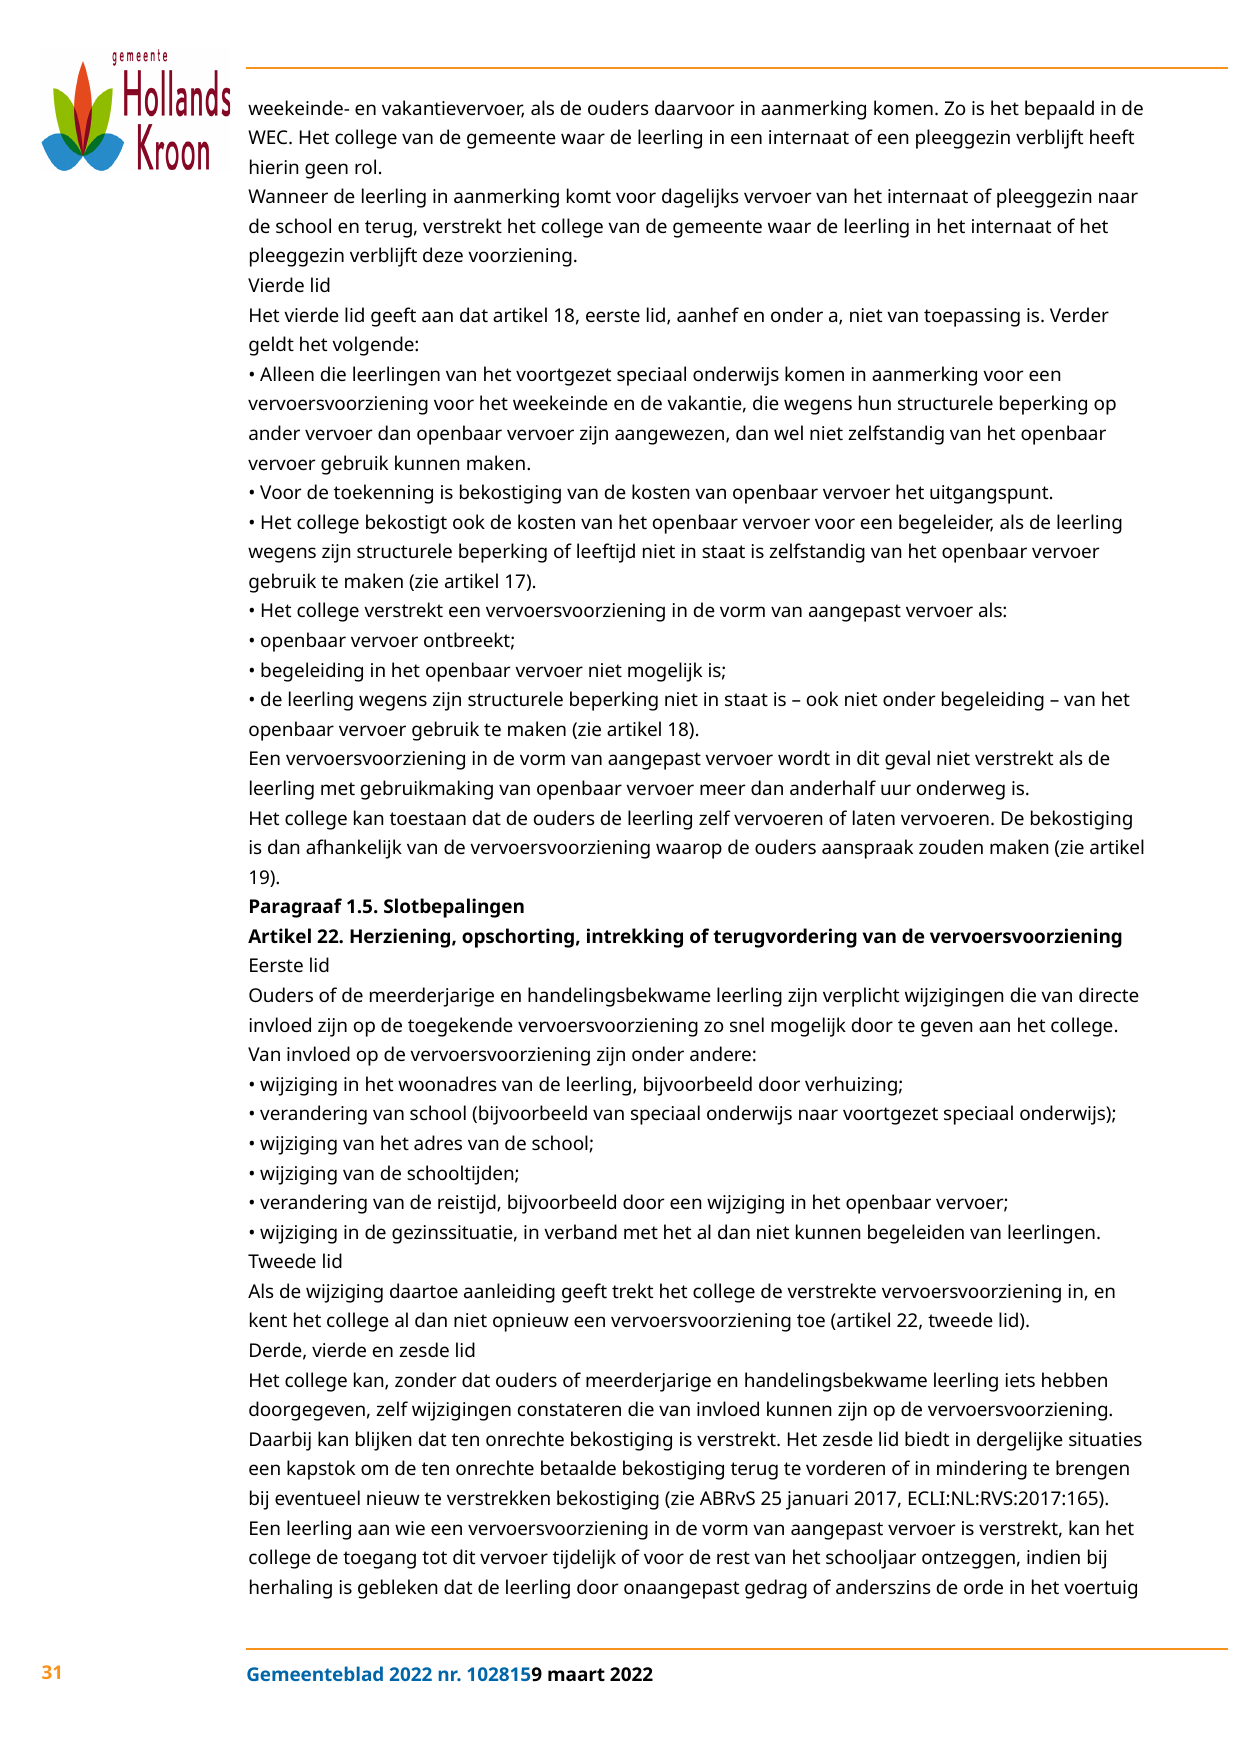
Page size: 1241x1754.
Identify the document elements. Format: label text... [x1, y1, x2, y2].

text weekeinde- en vakantievervoer, als de ouders daarvoor in aanmerking komen. Zo is het bepaald in de WEC. Het college van de gemeente waar de leerling in een internaat of een pleeggezin verblijft heeft hierin geen rol. [248, 95, 1152, 180]
text • Het college bekostigt ook de kosten van het openbaar vervoer voor een begeleider, als de leerling wegens zijn structurele beperking of leeftijd niet in staat is zelfstandig van het openbaar vervoer gebruik te maken (zie artikel 17). [248, 509, 1152, 594]
text • openbaar vervoer ontbreekt; [248, 627, 1152, 653]
text • verandering van de reistijd, bijvoorbeeld door een wijziging in het openbaar vervoer; [248, 1189, 1152, 1215]
text • wijziging van de schooltijden; [248, 1160, 1152, 1186]
text • wijziging van het adres van de school; [248, 1130, 1152, 1156]
text Het college kan, zonder dat ouders of meerderjarige en handelingsbekwame leerling iets hebben doorgegeven, zelf wijzigingen constateren die van invloed kunnen zijn op de vervoersvoorziening. Daarbij kan blijken dat ten onrechte bekostiging is verstrekt. Het zesde lid biedt in dergelijke situaties een kapstok om de ten onrechte betaalde bekostiging terug te vorderen of in mindering te brengen bij eventueel nieuw te verstrekken bekostiging (zie ABRvS 25 januari 2017, ECLI:NL:RVS:2017:165). [248, 1367, 1152, 1511]
text • wijziging in het woonadres van de leerling, bijvoorbeeld door verhuizing; [248, 1071, 1152, 1097]
text • begeleiding in het openbaar vervoer niet mogelijk is; [248, 657, 1152, 683]
text Vierde lid [248, 272, 1152, 298]
text Eerste lid [248, 953, 1152, 978]
text Van invloed op de vervoersvoorziening zijn onder andere: [248, 1041, 1152, 1067]
text • de leerling wegens zijn structurele beperking niet in staat is – ook niet onder begeleiding – van het openbaar vervoer gebruik te maken (zie artikel 18). [248, 686, 1152, 742]
picture [41, 47, 231, 172]
text Een leerling aan wie een vervoersvoorziening in de vorm van aangepast vervoer is verstrekt, kan het college de toegang tot dit vervoer tijdelijk of voor de rest van het schooljaar ontzeggen, indien bij herhaling is gebleken dat de leerling door onaangepast gedrag of anderszins de orde in het voertuig [248, 1515, 1152, 1600]
text • Voor de toekenning is bekostiging van de kosten van openbaar vervoer het uitgangspunt. [248, 479, 1152, 505]
text Het vierde lid geeft aan dat artikel 18, eerste lid, aanhef en onder a, niet van toepassing is. Verder geldt het volgende: [248, 302, 1152, 357]
text • wijziging in de gezinssituatie, in verband met het al dan niet kunnen begeleiden van leerlingen. [248, 1219, 1152, 1245]
text • verandering van school (bijvoorbeeld van speciaal onderwijs naar voortgezet speciaal onderwijs); [248, 1101, 1152, 1126]
text Tweede lid [248, 1248, 1152, 1274]
text Wanneer de leerling in aanmerking komt voor dagelijks vervoer van het internaat of pleeggezin naar de school en terug, verstrekt het college van de gemeente waar de leerling in het internaat of het pleeggezin verblijft deze voorziening. [248, 183, 1152, 268]
text Derde, vierde en zesde lid [248, 1337, 1152, 1363]
text • Het college verstrekt een vervoersvoorziening in de vorm van aangepast vervoer als: [248, 598, 1152, 623]
text Artikel 22. Herziening, opschorting, intrekking of terugvordering van de vervoersvoorziening [248, 923, 1152, 949]
text Een vervoersvoorziening in de vorm van aangepast vervoer wordt in dit geval niet verstrekt als de leerling met gebruikmaking van openbaar vervoer meer dan anderhalf uur onderweg is. [248, 746, 1152, 801]
text • Alleen die leerlingen van het voortgezet speciaal onderwijs komen in aanmerking voor een vervoersvoorziening voor het weekeinde en de vakantie, die wegens hun structurele beperking op ander vervoer dan openbaar vervoer zijn aangewezen, dan wel niet zelfstandig van het openbaar vervoer gebruik kunnen maken. [248, 361, 1152, 476]
text Paragraaf 1.5. Slotbepalingen [248, 893, 1152, 919]
text Als de wijziging daartoe aanleiding geeft trekt het college de verstrekte vervoersvoorziening in, en kent het college al dan niet opnieuw een vervoersvoorziening toe (artikel 22, tweede lid). [248, 1278, 1152, 1333]
text Ouders of de meerderjarige en handelingsbekwame leerling zijn verplicht wijzigingen die van directe invloed zijn op de toegekende vervoersvoorziening zo snel mogelijk door te geven aan het college. [248, 982, 1152, 1038]
text Het college kan toestaan dat de ouders de leerling zelf vervoeren of laten vervoeren. De bekostiging is dan afhankelijk van de vervoersvoorziening waarop de ouders aanspraak zouden maken (zie artikel 19). [248, 805, 1152, 890]
